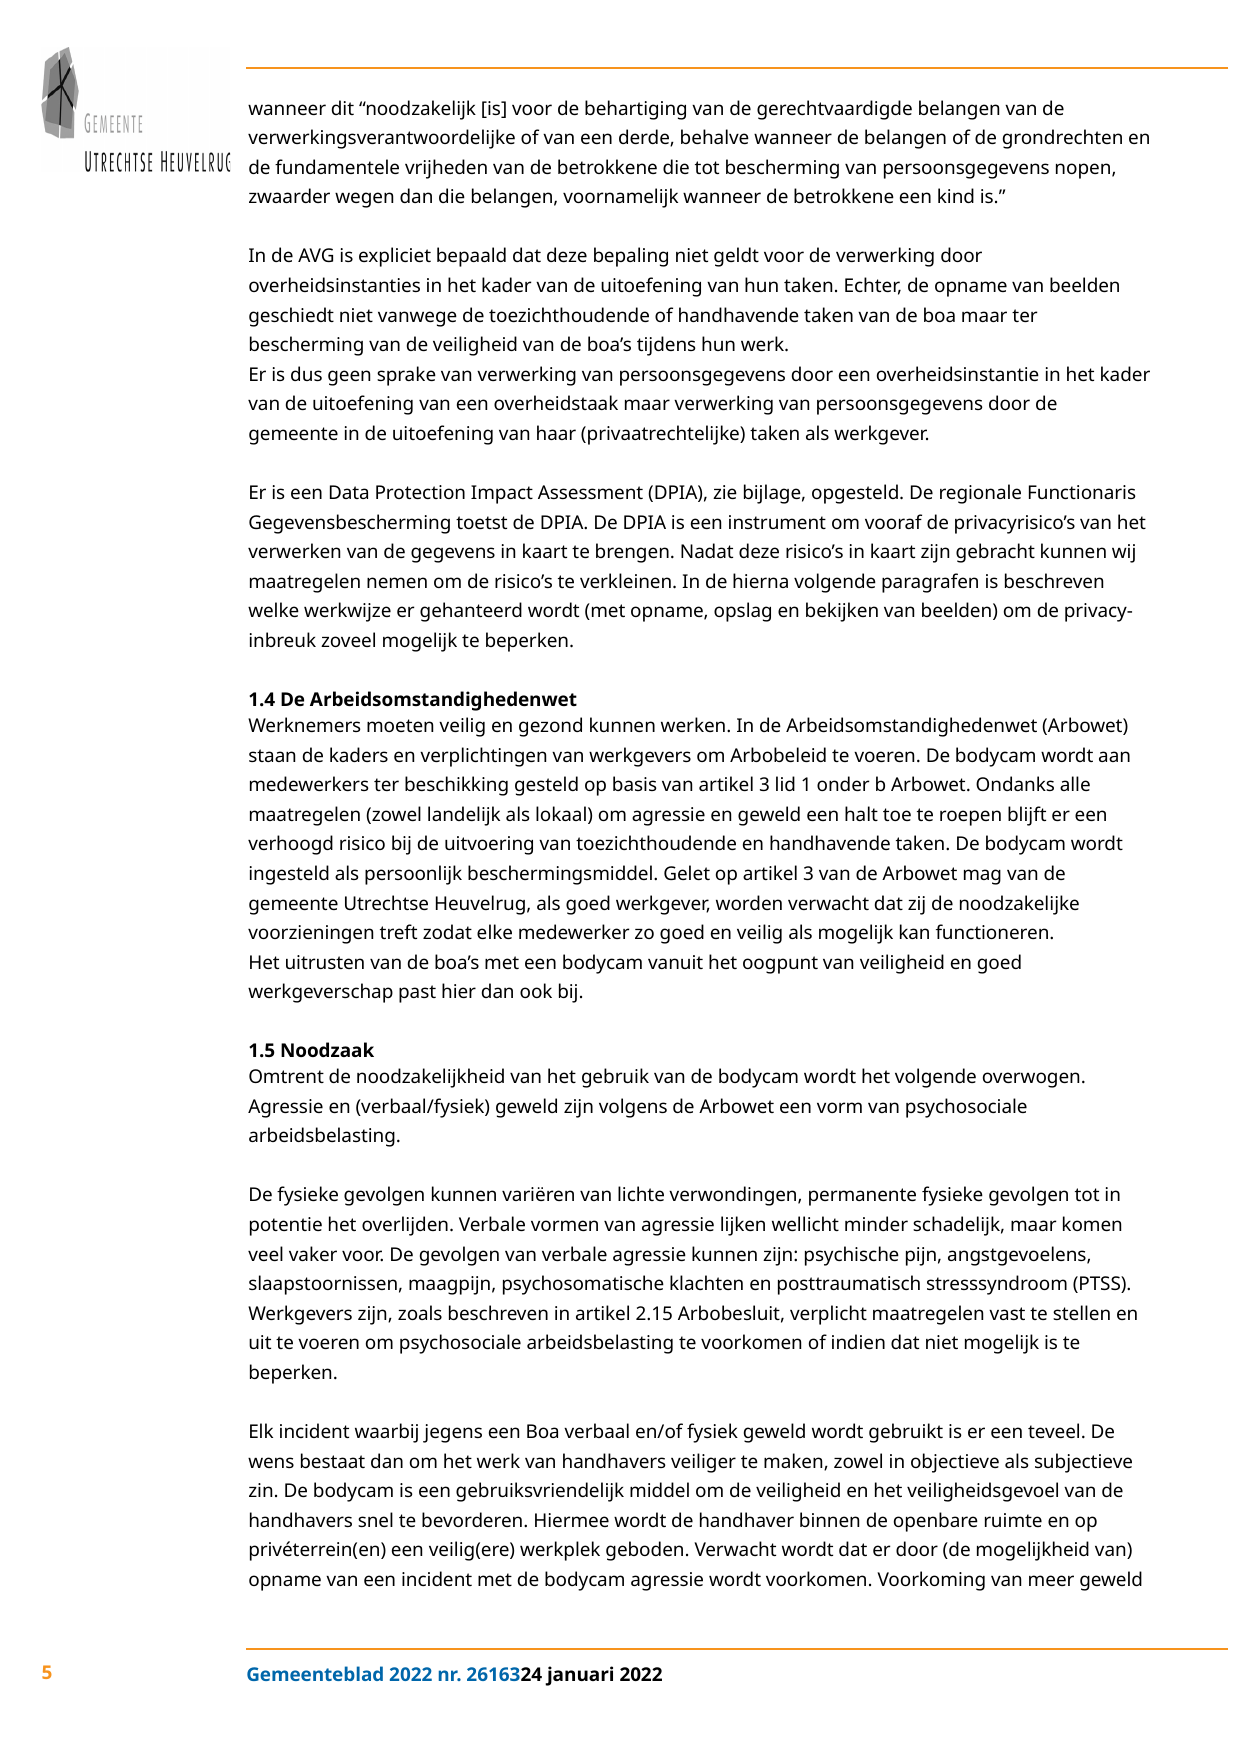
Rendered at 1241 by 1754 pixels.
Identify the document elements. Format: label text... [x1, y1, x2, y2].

text Er is dus geen sprake van verwerking van persoonsgegevens door een overheidsinstantie in het kader van de uitoefening van een overheidstaak maar verwerking van persoonsgegevens door de gemeente in de uitoefening van haar (privaatrechtelijke) taken als werkgever. [248, 361, 1152, 446]
text Werkgevers zijn, zoals beschreven in artikel 2.15 Arbobesluit, verplicht maatregelen vast te stellen en uit te voeren om psychosociale arbeidsbelasting te voorkomen of indien dat niet mogelijk is te beperken. [248, 1300, 1152, 1385]
text wanneer dit “noodzakelijk [is] voor de behartiging van de gerechtvaardigde belangen van de verwerkingsverantwoordelijke of van een derde, behalve wanneer de belangen of de grondrechten en de fundamentele vrijheden van de betrokkene die tot bescherming van persoonsgegevens nopen, zwaarder wegen dan die belangen, voornamelijk wanneer de betrokkene een kind is.” [248, 95, 1152, 209]
text In de AVG is expliciet bepaald dat deze bepaling niet geldt voor de verwerking door overheidsinstanties in het kader van de uitoefening van hun taken. Echter, de opname van beelden geschiedt niet vanwege de toezichthoudende of handhavende taken van de boa maar ter bescherming van de veiligheid van de boa’s tijdens hun werk. [248, 243, 1152, 357]
picture [41, 47, 231, 172]
text Er is een Data Protection Impact Assessment (DPIA), zie bijlage, opgesteld. De regionale Functionaris Gegevensbescherming toetst de DPIA. De DPIA is een instrument om vooraf de privacyrisico’s van het verwerken van de gegevens in kaart te brengen. Nadat deze risico’s in kaart zijn gebracht kunnen wij maatregelen nemen om de risico’s te verkleinen. In de hierna volgende paragrafen is beschreven welke werkwijze er gehanteerd wordt (met opname, opslag en bekijken van beelden) om de privacy-inbreuk zoveel mogelijk te beperken. [248, 479, 1152, 653]
text Werknemers moeten veilig en gezond kunnen werken. In de Arbeidsomstandighedenwet (Arbowet) staan de kaders en verplichtingen van werkgevers om Arbobeleid te voeren. De bodycam wordt aan medewerkers ter beschikking gesteld op basis van artikel 3 lid 1 onder b Arbowet. Ondanks alle maatregelen (zowel landelijk als lokaal) om agressie en geweld een halt toe te roepen blijft er een verhoogd risico bij de uitvoering van toezichthoudende en handhavende taken. De bodycam wordt ingesteld als persoonlijk beschermingsmiddel. Gelet op artikel 3 van de Arbowet mag van de gemeente Utrechtse Heuvelrug, als goed werkgever, worden verwacht dat zij de noodzakelijke voorzieningen treft zodat elke medewerker zo goed en veilig als mogelijk kan functioneren. [248, 712, 1152, 945]
text 1.4 De Arbeidsomstandighedenwet [248, 686, 1152, 712]
text Het uitrusten van de boa’s met een bodycam vanuit het oogpunt van veiligheid en goed werkgeverschap past hier dan ook bij. [248, 949, 1152, 1004]
text De fysieke gevolgen kunnen variëren van lichte verwondingen, permanente fysieke gevolgen tot in potentie het overlijden. Verbale vormen van agressie lijken wellicht minder schadelijk, maar komen veel vaker voor. De gevolgen van verbale agressie kunnen zijn: psychische pijn, angstgevoelens, slaapstoornissen, maagpijn, psychosomatische klachten en posttraumatisch stresssyndroom (PTSS). [248, 1182, 1152, 1296]
text Omtrent de noodzakelijkheid van het gebruik van de bodycam wordt het volgende overwogen. Agressie en (verbaal/fysiek) geweld zijn volgens de Arbowet een vorm van psychosociale arbeidsbelasting. [248, 1063, 1152, 1148]
text 1.5 Noodzaak [248, 1038, 1152, 1063]
text Elk incident waarbij jegens een Boa verbaal en/of fysiek geweld wordt gebruikt is er een teveel. De wens bestaat dan om het werk van handhavers veiliger te maken, zowel in objectieve als subjectieve zin. De bodycam is een gebruiksvriendelijk middel om de veiligheid en het veiligheidsgevoel van de handhavers snel te bevorderen. Hiermee wordt de handhaver binnen de openbare ruimte en op privéterrein(en) een veilig(ere) werkplek geboden. Verwacht wordt dat er door (de mogelijkheid van) opname van een incident met de bodycam agressie wordt voorkomen. Voorkoming van meer geweld [248, 1418, 1152, 1592]
